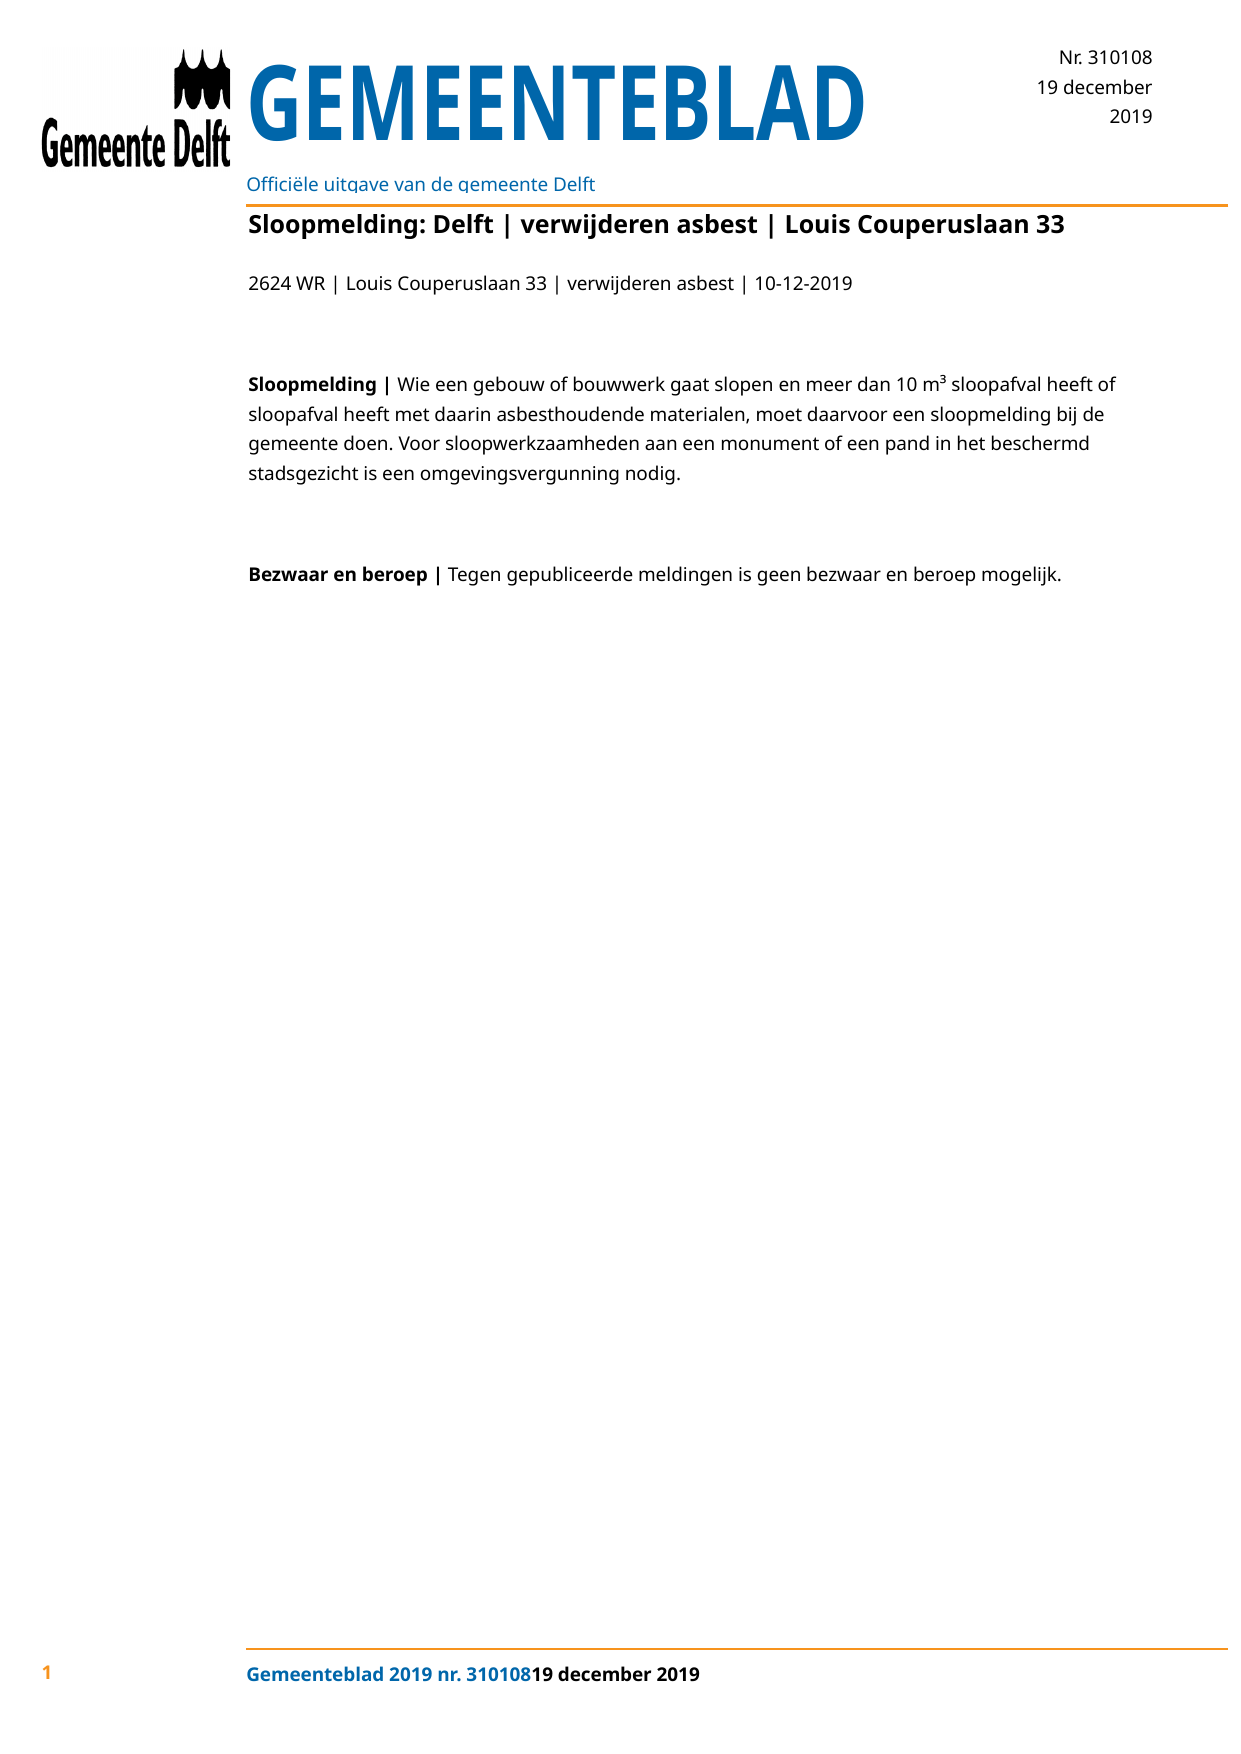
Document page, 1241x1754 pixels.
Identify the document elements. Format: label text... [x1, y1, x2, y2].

text Sloopmelding | Wie een gebouw of bouwwerk gaat slopen en meer dan 10 m³ sloopafval heeft of sloopafval heeft met daarin asbesthoudende materialen, moet daarvoor een sloopmelding bij de gemeente doen. Voor sloopwerkzaamheden aan een monument of een pand in het beschermd stadsgezicht is een omgevingsvergunning nodig. [248, 371, 1152, 486]
text Sloopmelding: Delft | verwijderen asbest | Louis Couperuslaan 33 [248, 207, 1152, 241]
text Bezwaar en beroep | Tegen gepubliceerde meldingen is geen bezwaar en beroep mogelijk. [248, 561, 1152, 586]
picture [41, 47, 231, 172]
text 2624 WR | Louis Couperuslaan 33 | verwijderen asbest | 10-12-2019 [248, 270, 1152, 296]
